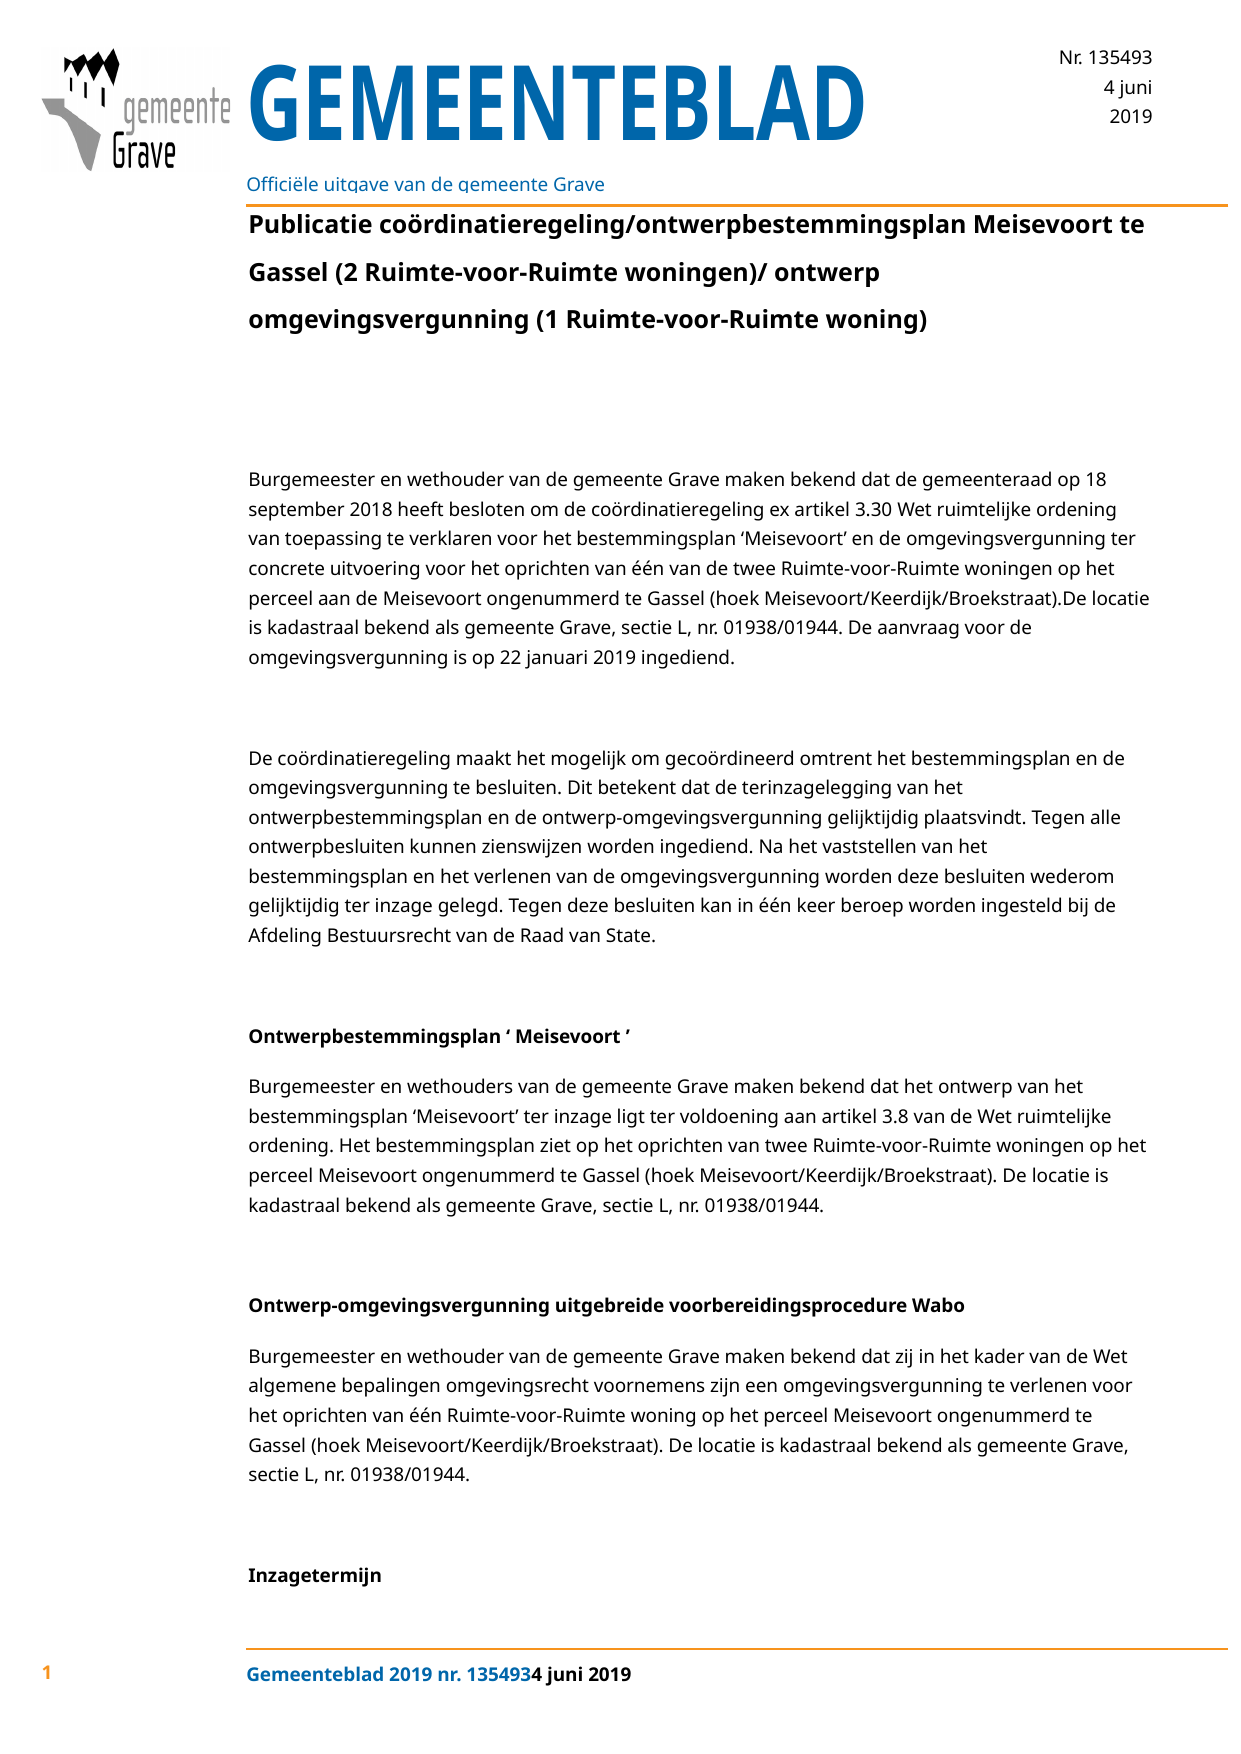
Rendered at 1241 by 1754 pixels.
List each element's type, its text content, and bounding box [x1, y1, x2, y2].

text De coördinatieregeling maakt het mogelijk om gecoördineerd omtrent het bestemmingsplan en de omgevingsvergunning te besluiten. Dit betekent dat de terinzagelegging van het ontwerpbestemmingsplan en de ontwerp-omgevingsvergunning gelijktijdig plaatsvindt. Tegen alle ontwerpbesluiten kunnen zienswijzen worden ingediend. Na het vaststellen van het bestemmingsplan en het verlenen van de omgevingsvergunning worden deze besluiten wederom gelijktijdig ter inzage gelegd. Tegen deze besluiten kan in één keer beroep worden ingesteld bij de Afdeling Bestuursrecht van de Raad van State. [248, 745, 1152, 948]
picture [41, 47, 231, 172]
text Burgemeester en wethouder van de gemeente Grave maken bekend dat zij in het kader van de Wet algemene bepalingen omgevingsrecht voornemens zijn een omgevingsvergunning te verlenen voor het oprichten van één Ruimte-voor-Ruimte woning op het perceel Meisevoort ongenummerd te Gassel (hoek Meisevoort/Keerdijk/Broekstraat). De locatie is kadastraal bekend als gemeente Grave, sectie L, nr. 01938/01944. [248, 1343, 1152, 1487]
text Inzagetermijn [248, 1562, 1152, 1588]
text Publicatie coördinatieregeling/ontwerpbestemmingsplan Meisevoort te Gassel (2 Ruimte-voor-Ruimte woningen)/ ontwerp omgevingsvergunning (1 Ruimte-voor-Ruimte woning) [248, 207, 1152, 336]
text Ontwerp-omgevingsvergunning uitgebreide voorbereidingsprocedure Wabo [248, 1293, 1152, 1318]
text Burgemeester en wethouders van de gemeente Grave maken bekend dat het ontwerp van het bestemmingsplan ‘Meisevoort’ ter inzage ligt ter voldoening aan artikel 3.8 van de Wet ruimtelijke ordening. Het bestemmingsplan ziet op het oprichten van twee Ruimte-voor-Ruimte woningen op het perceel Meisevoort ongenummerd te Gassel (hoek Meisevoort/Keerdijk/Broekstraat). De locatie is kadastraal bekend als gemeente Grave, sectie L, nr. 01938/01944. [248, 1073, 1152, 1217]
text Burgemeester en wethouder van de gemeente Grave maken bekend dat de gemeenteraad op 18 september 2018 heeft besloten om de coördinatieregeling ex artikel 3.30 Wet ruimtelijke ordening van toepassing te verklaren voor het bestemmingsplan ‘Meisevoort’ en de omgevingsvergunning ter concrete uitvoering voor het oprichten van één van de twee Ruimte-voor-Ruimte woningen op het perceel aan de Meisevoort ongenummerd te Gassel (hoek Meisevoort/Keerdijk/Broekstraat).De locatie is kadastraal bekend als gemeente Grave, sectie L, nr. 01938/01944. De aanvraag voor de omgevingsvergunning is op 22 januari 2019 ingediend. [248, 466, 1152, 669]
text Ontwerpbestemmingsplan ‘ Meisevoort ’ [248, 1023, 1152, 1049]
